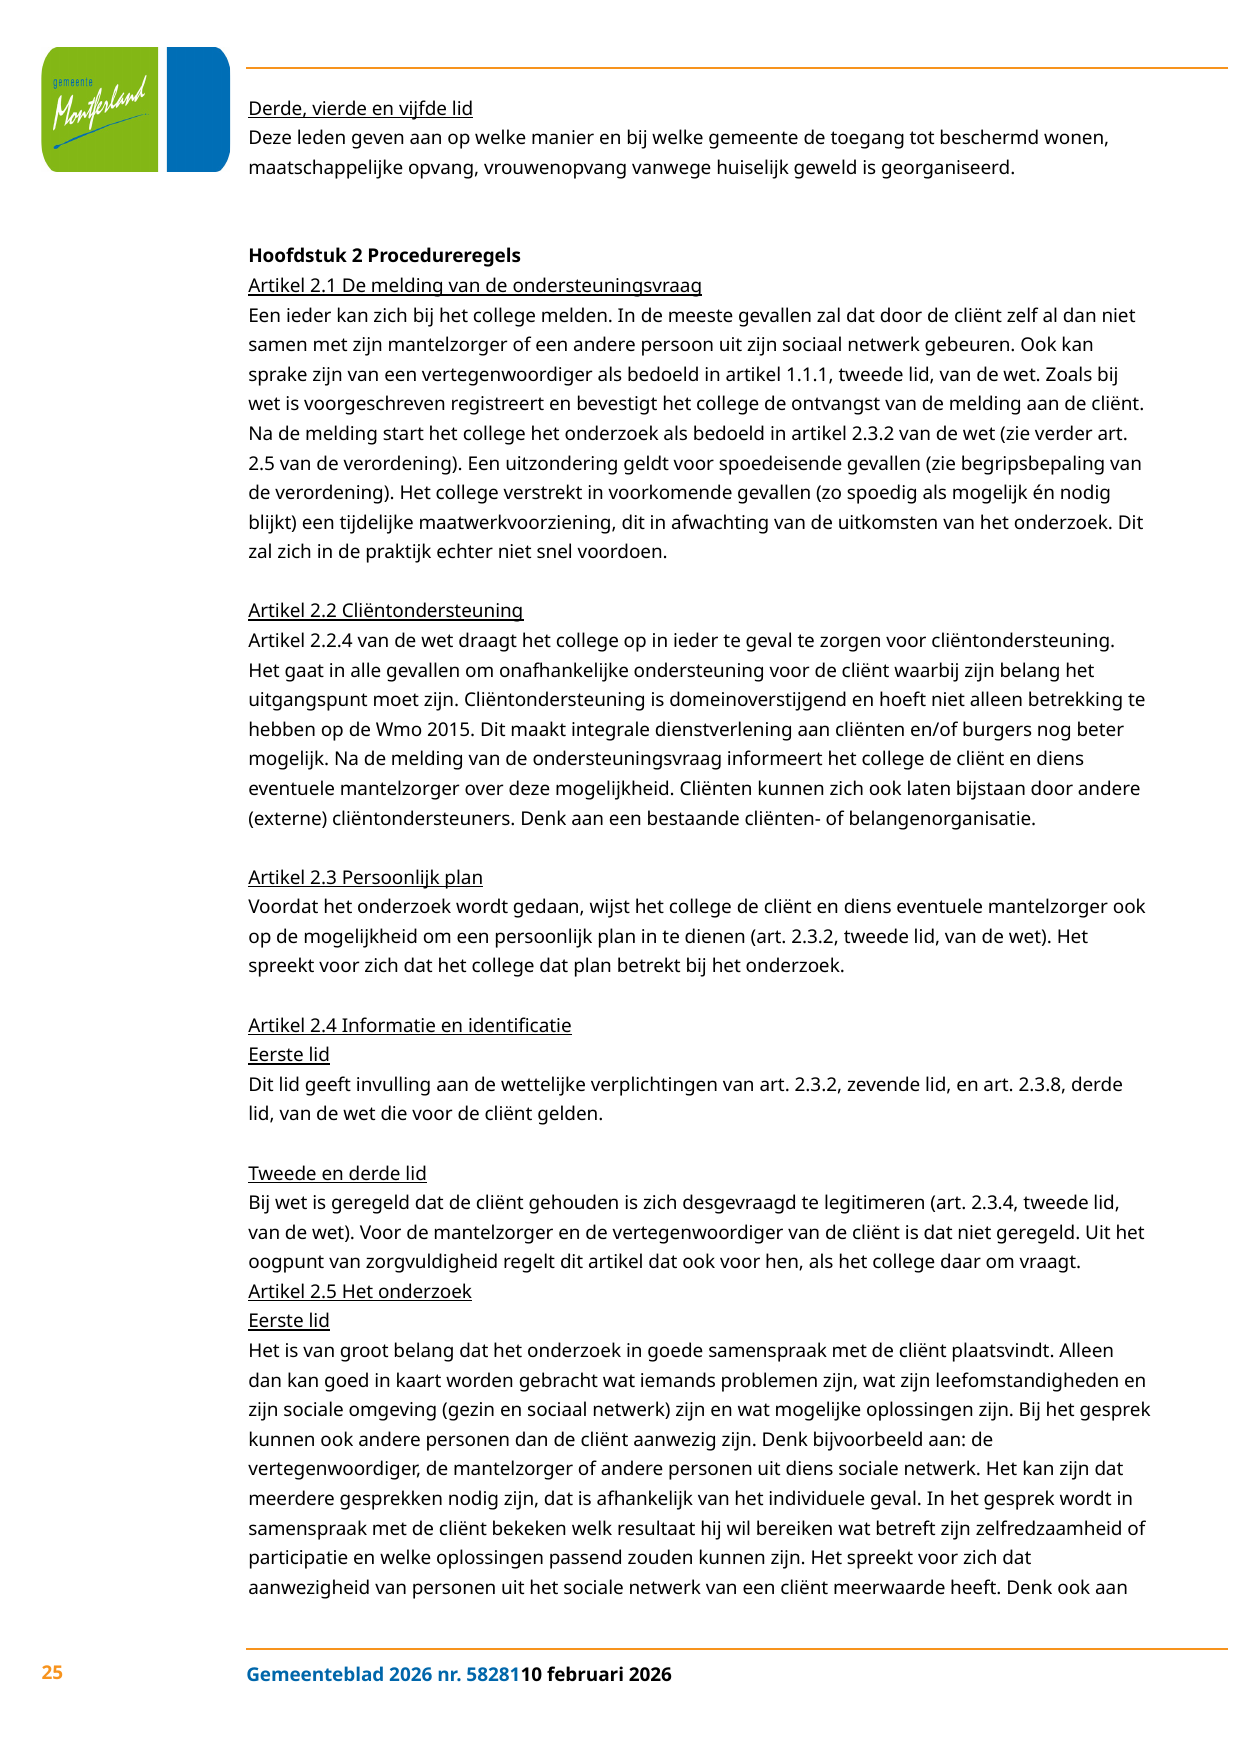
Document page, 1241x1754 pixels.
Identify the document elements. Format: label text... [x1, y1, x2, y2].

text Een ieder kan zich bij het college melden. In de meeste gevallen zal dat door de cliënt zelf al dan niet samen met zijn mantelzorger of een andere persoon uit zijn sociaal netwerk gebeuren. Ook kan sprake zijn van een vertegenwoordiger als bedoeld in artikel 1.1.1, tweede lid, van de wet. Zoals bij wet is voorgeschreven registreert en bevestigt het college de ontvangst van de melding aan de cliënt. Na de melding start het college het onderzoek als bedoeld in artikel 2.3.2 van de wet (zie verder art. 2.5 van de verordening). Een uitzondering geldt voor spoedeisende gevallen (zie begripsbepaling van de verordening). Het college verstrekt in voorkomende gevallen (zo spoedig als mogelijk én nodig blijkt) een tijdelijke maatwerkvoorziening, dit in afwachting van de uitkomsten van het onderzoek. Dit zal zich in de praktijk echter niet snel voordoen. [248, 302, 1152, 564]
text Tweede en derde lid [248, 1160, 1152, 1186]
text Hoofdstuk 2 Procedureregels [248, 243, 1152, 268]
text Eerste lid [248, 1041, 1152, 1067]
text Derde, vierde en vijfde lid [248, 95, 1152, 121]
text Deze leden geven aan op welke manier en bij welke gemeente de toegang tot beschermd wonen, maatschappelijke opvang, vrouwenopvang vanwege huiselijk geweld is georganiseerd. [248, 124, 1152, 180]
text Artikel 2.5 Het onderzoek [248, 1278, 1152, 1304]
text Dit lid geeft invulling aan de wettelijke verplichtingen van art. 2.3.2, zevende lid, en art. 2.3.8, derde lid, van de wet die voor de cliënt gelden. [248, 1071, 1152, 1126]
text Eerste lid [248, 1308, 1152, 1333]
picture [41, 47, 231, 172]
text Artikel 2.2 Cliëntondersteuning [248, 598, 1152, 623]
text Artikel 2.2.4 van de wet draagt het college op in ieder te geval te zorgen voor cliëntondersteuning. Het gaat in alle gevallen om onafhankelijke ondersteuning voor de cliënt waarbij zijn belang het uitgangspunt moet zijn. Cliëntondersteuning is domeinoverstijgend en hoeft niet alleen betrekking te hebben op de Wmo 2015. Dit maakt integrale dienstverlening aan cliënten en/of burgers nog beter mogelijk. Na de melding van de ondersteuningsvraag informeert het college de cliënt en diens eventuele mantelzorger over deze mogelijkheid. Cliënten kunnen zich ook laten bijstaan door andere (externe) cliëntondersteuners. Denk aan een bestaande cliënten- of belangenorganisatie. [248, 627, 1152, 831]
text Bij wet is geregeld dat de cliënt gehouden is zich desgevraagd te legitimeren (art. 2.3.4, tweede lid, van de wet). Voor de mantelzorger en de vertegenwoordiger van de cliënt is dat niet geregeld. Uit het oogpunt van zorgvuldigheid regelt dit artikel dat ook voor hen, als het college daar om vraagt. [248, 1189, 1152, 1274]
text Artikel 2.4 Informatie en identificatie [248, 1012, 1152, 1038]
text Het is van groot belang dat het onderzoek in goede samenspraak met de cliënt plaatsvindt. Alleen dan kan goed in kaart worden gebracht wat iemands problemen zijn, wat zijn leefomstandigheden en zijn sociale omgeving (gezin en sociaal netwerk) zijn en wat mogelijke oplossingen zijn. Bij het gesprek kunnen ook andere personen dan de cliënt aanwezig zijn. Denk bijvoorbeeld aan: de vertegenwoordiger, de mantelzorger of andere personen uit diens sociale netwerk. Het kan zijn dat meerdere gesprekken nodig zijn, dat is afhankelijk van het individuele geval. In het gesprek wordt in samenspraak met de cliënt bekeken welk resultaat hij wil bereiken wat betreft zijn zelfredzaamheid of participatie en welke oplossingen passend zouden kunnen zijn. Het spreekt voor zich dat aanwezigheid van personen uit het sociale netwerk van een cliënt meerwaarde heeft. Denk ook aan [248, 1337, 1152, 1600]
text Artikel 2.3 Persoonlijk plan [248, 864, 1152, 890]
text Artikel 2.1 De melding van de ondersteuningsvraag [248, 272, 1152, 298]
text Voordat het onderzoek wordt gedaan, wijst het college de cliënt en diens eventuele mantelzorger ook op de mogelijkheid om een persoonlijk plan in te dienen (art. 2.3.2, tweede lid, van de wet). Het spreekt voor zich dat het college dat plan betrekt bij het onderzoek. [248, 893, 1152, 978]
